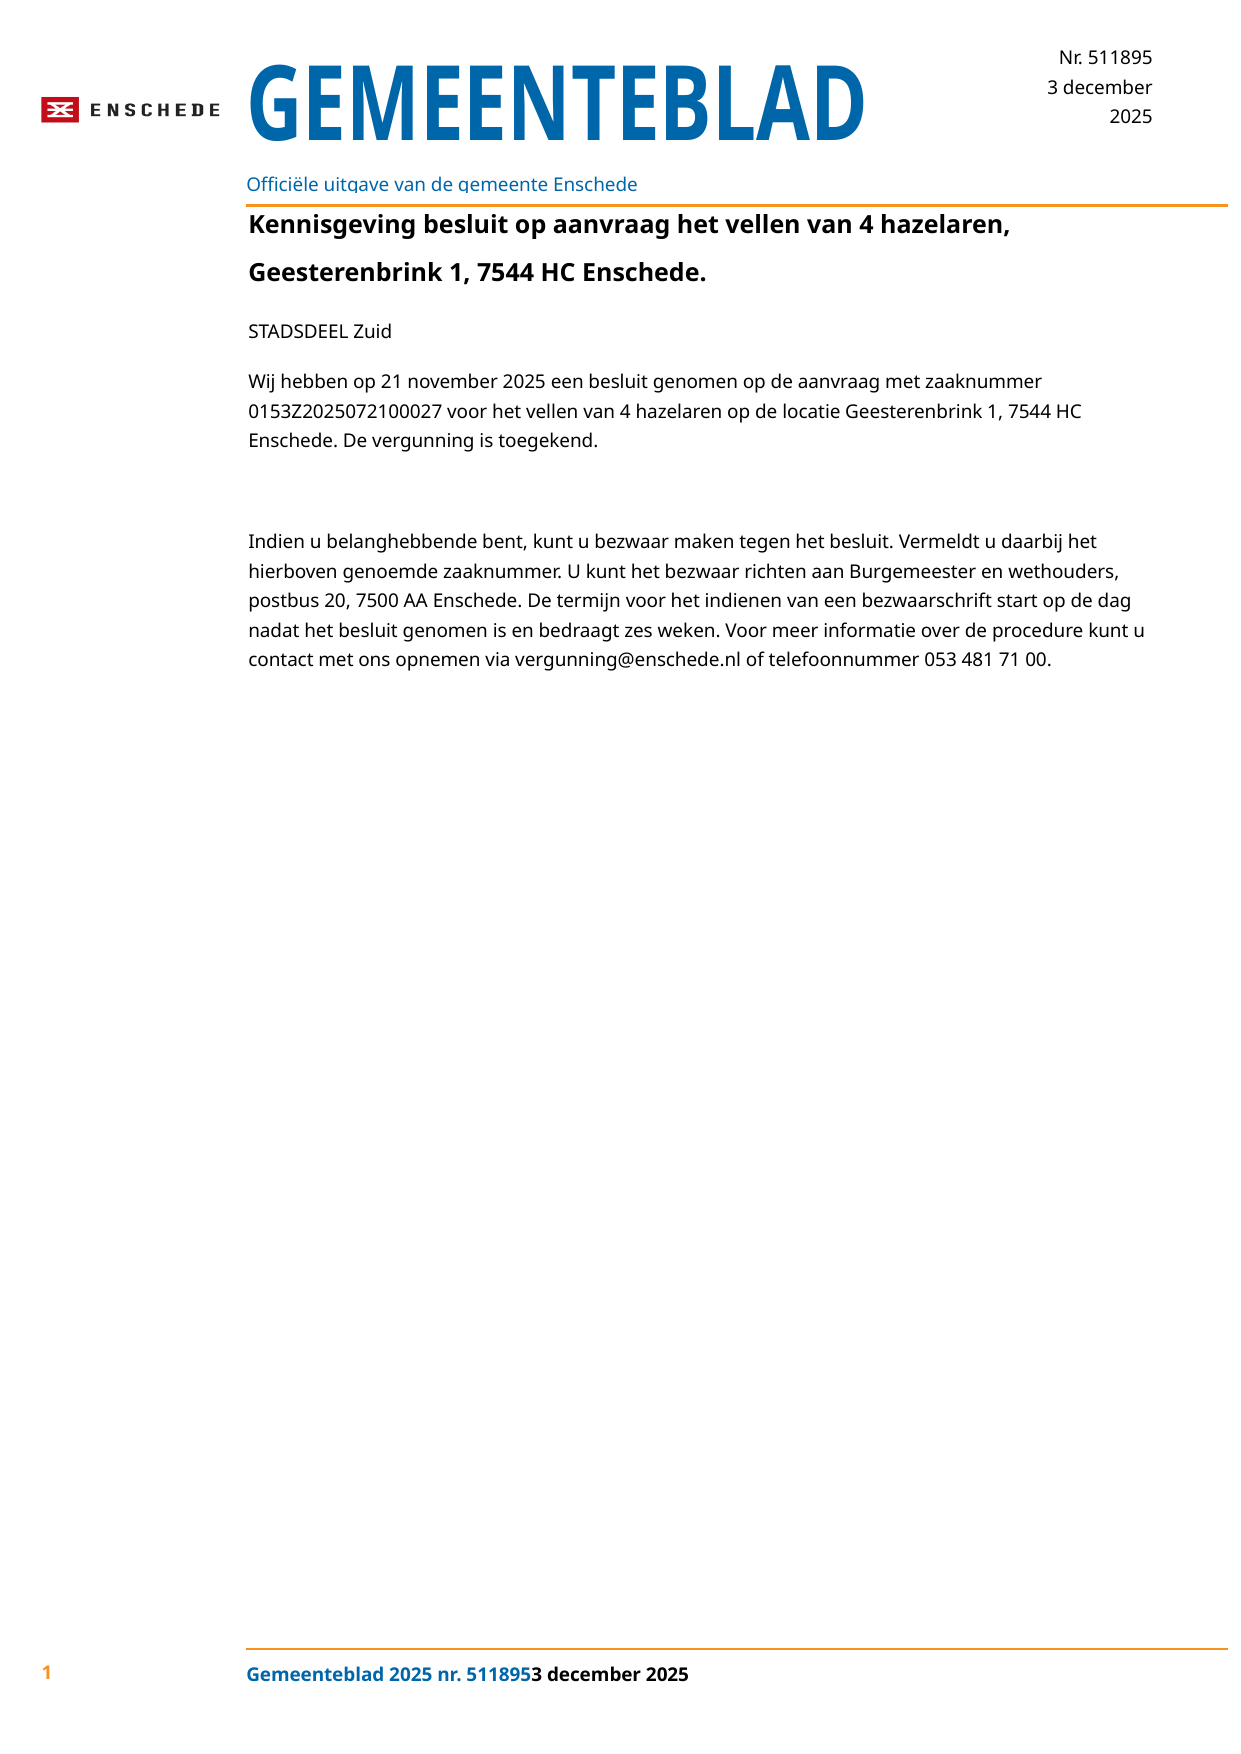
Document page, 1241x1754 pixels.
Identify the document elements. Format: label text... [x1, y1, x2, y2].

text Indien u belanghebbende bent, kunt u bezwaar maken tegen het besluit. Vermeldt u daarbij het hierboven genoemde zaaknummer. U kunt het bezwaar richten aan Burgemeester en wethouders, postbus 20, 7500 AA Enschede. De termijn voor het indienen van een bezwaarschrift start op de dag nadat het besluit genomen is en bedraagt zes weken. Voor meer informatie over de procedure kunt u contact met ons opnemen via vergunning@enschede.nl of telefoonnummer 053 481 71 00. [248, 528, 1152, 672]
picture [41, 47, 231, 172]
text Kennisgeving besluit op aanvraag het vellen van 4 hazelaren, Geesterenbrink 1, 7544 HC Enschede. [248, 207, 1152, 288]
text STADSDEEL Zuid [248, 318, 1152, 344]
text Wij hebben op 21 november 2025 een besluit genomen op de aanvraag met zaaknummer 0153Z2025072100027 voor het vellen van 4 hazelaren op de locatie Geesterenbrink 1, 7544 HC Enschede. De vergunning is toegekend. [248, 368, 1152, 453]
